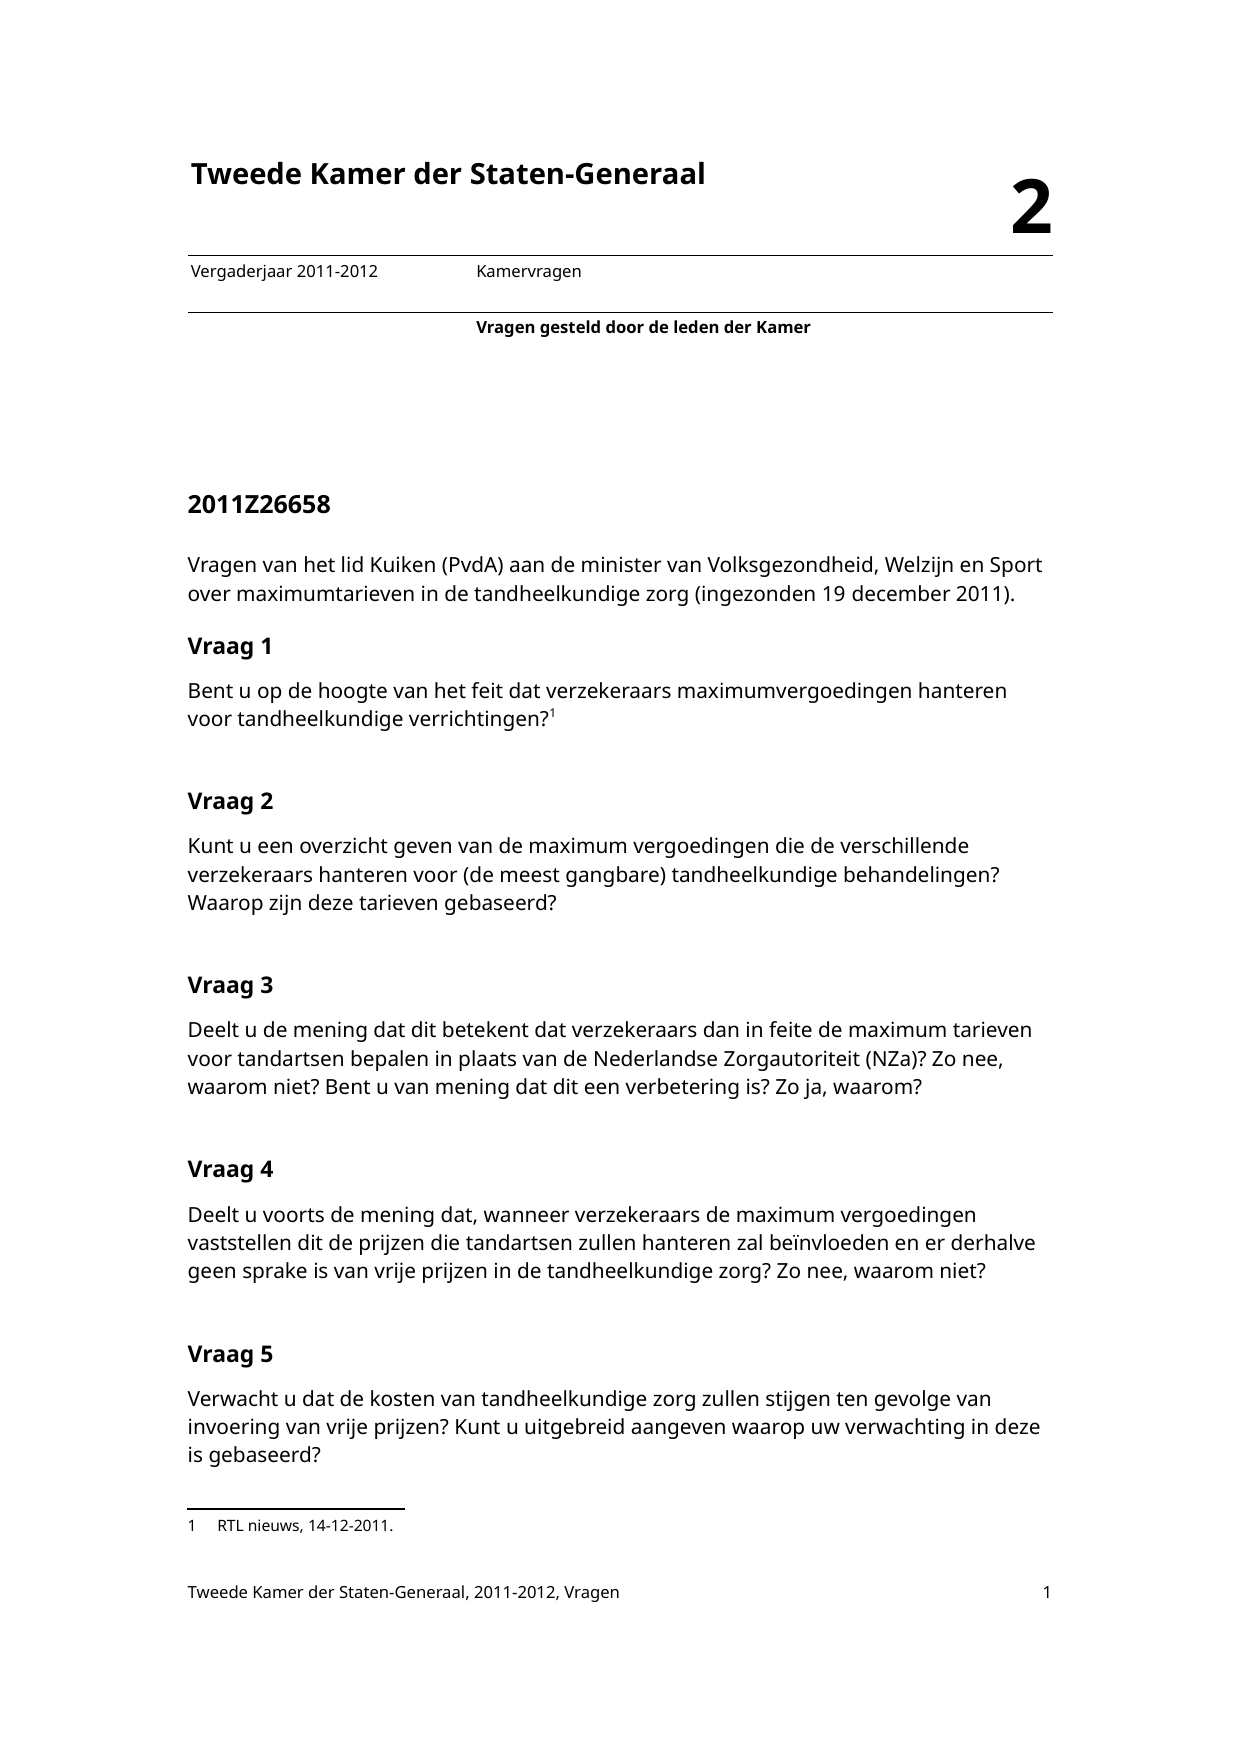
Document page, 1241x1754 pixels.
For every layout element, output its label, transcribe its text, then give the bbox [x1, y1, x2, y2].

text 2011Z26658 [187, 487, 1053, 521]
text Bent u op de hoogte van het feit dat verzekeraars maximumvergoedingen hanteren voor tandheelkundige verrichtingen? [187, 676, 1053, 733]
text Kunt u een overzicht geven van de maximum vergoedingen die de verschillende verzekeraars hanteren voor (de meest gangbare) tandheelkundige behandelingen? Waarop zijn deze tarieven gebaseerd? [187, 832, 1053, 917]
text Verwacht u dat de kosten van tandheelkundige zorg zullen stijgen ten gevolge van invoering van vrije prijzen? Kunt u uitgebreid aangeven waarop uw verwachting in deze is gebaseerd? [187, 1384, 1053, 1469]
subtitle Vraag 3 [187, 969, 1053, 1001]
subtitle Vraag 1 [187, 630, 1053, 661]
table_cell Vragen gesteld door de leden der Kamer [473, 313, 1053, 339]
text Vragen van het lid Kuiken (PvdA) aan de minister van Volksgezondheid, Welzijn en Sport over maximumtarieven in de tandheelkundige zorg (ingezonden 19 december 2011). [187, 550, 1053, 607]
subtitle Vraag 5 [187, 1337, 1053, 1369]
table_cell [188, 313, 473, 339]
table_cell Vergaderjaar 2011-2012 [188, 256, 473, 312]
table_header 2 [880, 150, 1053, 255]
subtitle Vraag 2 [187, 785, 1053, 817]
text Deelt u de mening dat dit betekent dat verzekeraars dan in feite de maximum tarieven voor tandartsen bepalen in plaats van de Nederlandse Zorgautoriteit (NZa)? Zo nee, waarom niet? Bent u van mening dat dit een verbetering is? Zo ja, waarom? [187, 1016, 1053, 1101]
table_cell Kamervragen [473, 256, 1053, 312]
subtitle Vraag 4 [187, 1153, 1053, 1185]
text Deelt u voorts de mening dat, wanneer verzekeraars de maximum vergoedingen vaststellen dit de prijzen die tandartsen zullen hanteren zal beïnvloeden en er derhalve geen sprake is van vrije prijzen in de tandheelkundige zorg? Zo nee, waarom niet? [187, 1200, 1053, 1285]
text RTL nieuws, 14-12-2011. [187, 1508, 1053, 1536]
table_header Tweede Kamer der Staten-Generaal [188, 150, 879, 255]
